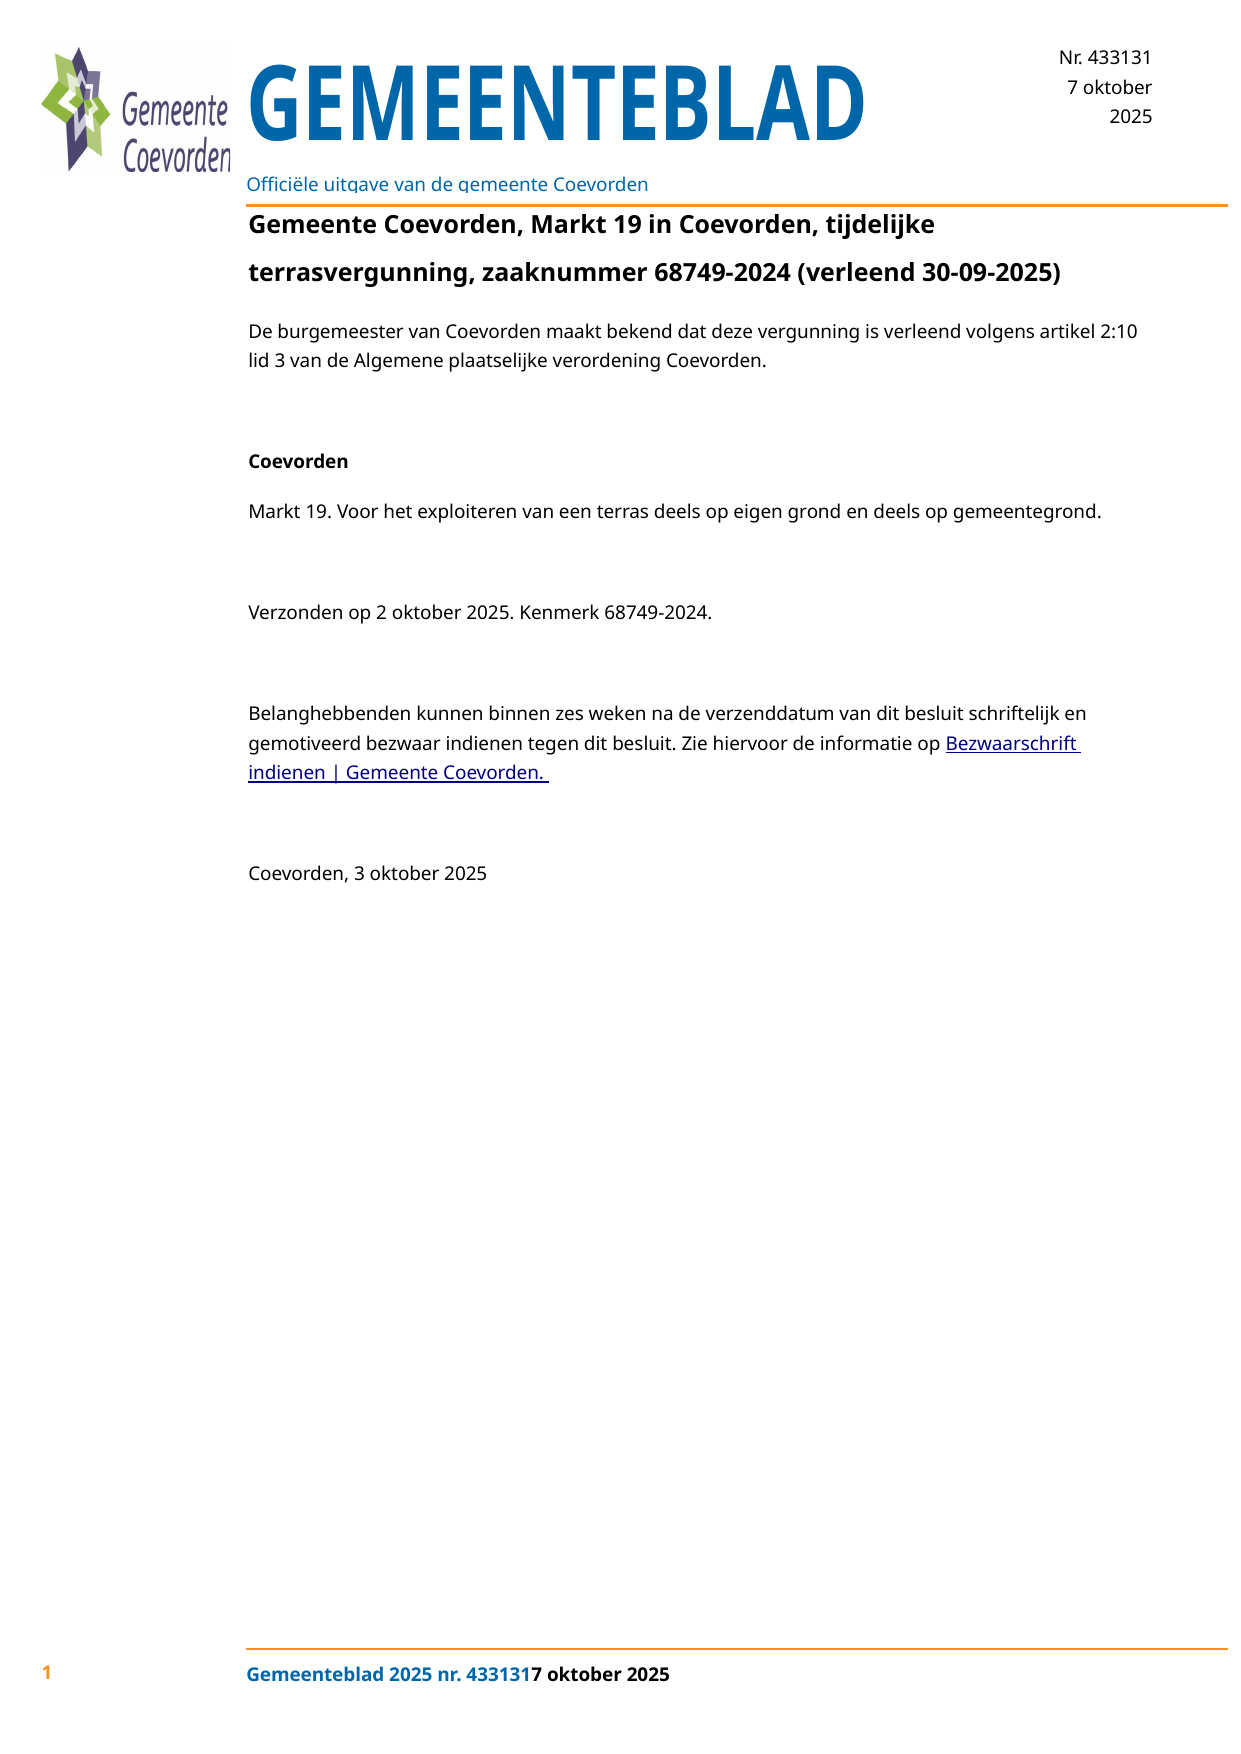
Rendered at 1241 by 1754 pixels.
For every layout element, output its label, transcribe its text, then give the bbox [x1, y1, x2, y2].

text Gemeente Coevorden, Markt 19 in Coevorden, tijdelijke terrasvergunning, zaaknummer 68749-2024 (verleend 30-09-2025) [248, 207, 1152, 288]
text Belanghebbenden kunnen binnen zes weken na de verzenddatum van dit besluit schriftelijk en gemotiveerd bezwaar indienen tegen dit besluit. Zie hiervoor de informatie op Bezwaarschrift indienen | Gemeente Coevorden. [248, 700, 1152, 785]
picture [41, 47, 231, 172]
text Verzonden op 2 oktober 2025. Kenmerk 68749-2024. [248, 599, 1152, 625]
text Markt 19. Voor het exploiteren van een terras deels op eigen grond en deels op gemeentegrond. [248, 499, 1152, 524]
text Coevorden [248, 448, 1152, 474]
text De burgemeester van Coevorden maakt bekend dat deze vergunning is verleend volgens artikel 2:10 lid 3 van de Algemene plaatselijke verordening Coevorden. [248, 318, 1152, 373]
text Coevorden, 3 oktober 2025 [248, 860, 1152, 886]
